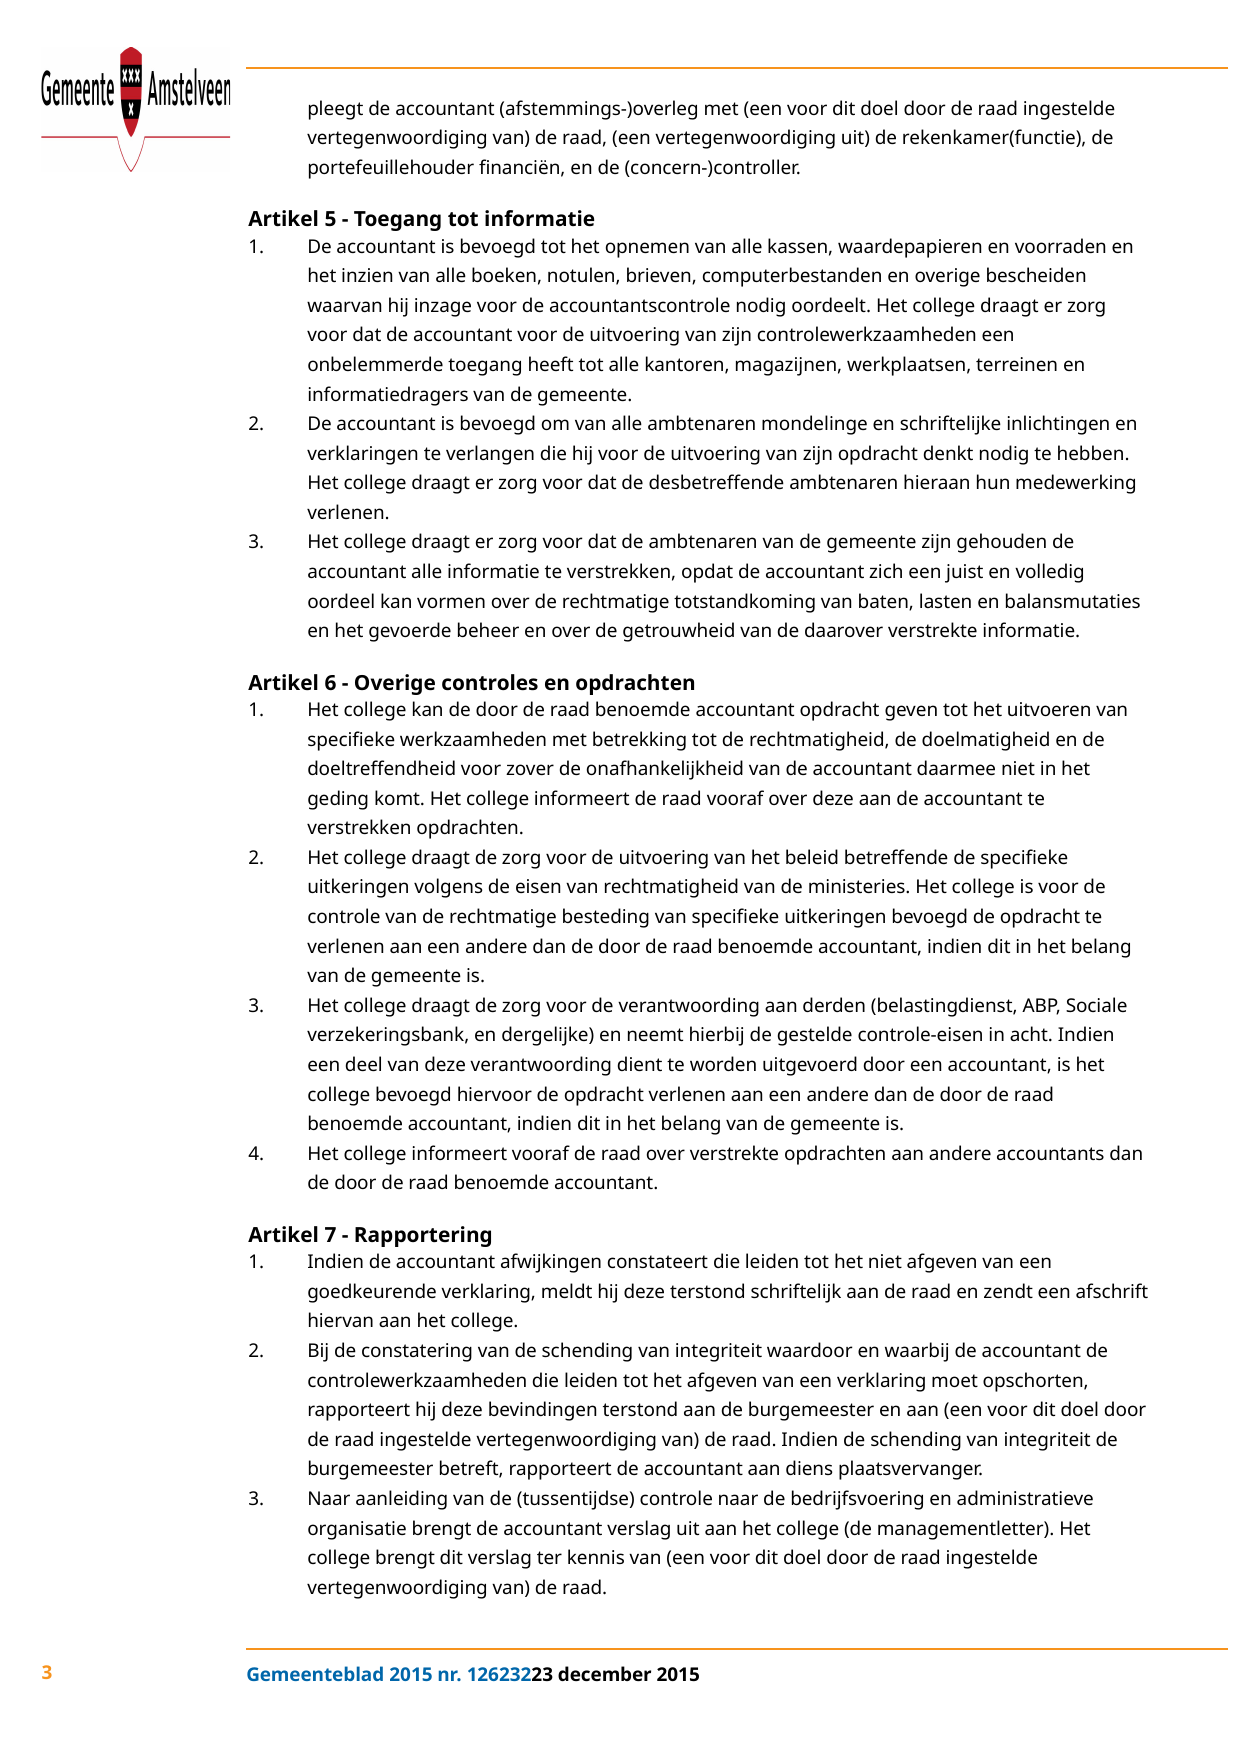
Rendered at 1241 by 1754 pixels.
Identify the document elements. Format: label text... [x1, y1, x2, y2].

text Artikel 5 - Toegang tot informatie [248, 204, 1152, 233]
list De accountant is bevoegd om van alle ambtenaren mondelinge en schriftelijke inlichtingen en verklaringen te verlangen die hij voor de uitvoering van zijn opdracht denkt nodig te hebben. Het college draagt er zorg voor dat de desbetreffende ambtenaren hieraan hun medewerking verlenen. [248, 410, 1152, 525]
list Indien de accountant afwijkingen constateert die leiden tot het niet afgeven van een goedkeurende verklaring, meldt hij deze terstond schriftelijk aan de raad en zendt een afschrift hiervan aan het college. [248, 1248, 1152, 1333]
list Het college draagt de zorg voor de verantwoording aan derden (belastingdienst, ABP, Sociale verzekeringsbank, en dergelijke) en neemt hierbij de gestelde controle-eisen in acht. Indien een deel van deze verantwoording dient te worden uitgevoerd door een accountant, is het college bevoegd hiervoor de opdracht verlenen aan een andere dan de door de raad benoemde accountant, indien dit in het belang van de gemeente is. [248, 992, 1152, 1136]
list Bij de constatering van de schending van integriteit waardoor en waarbij de accountant de controlewerkzaamheden die leiden tot het afgeven van een verklaring moet opschorten, rapporteert hij deze bevindingen terstond aan de burgemeester en aan (een voor dit doel door de raad ingestelde vertegenwoordiging van) de raad. Indien de schending van integriteit de burgemeester betreft, rapporteert de accountant aan diens plaatsvervanger. [248, 1337, 1152, 1481]
text Artikel 7 - Rapportering [248, 1220, 1152, 1248]
list Het college kan de door de raad benoemde accountant opdracht geven tot het uitvoeren van specifieke werkzaamheden met betrekking tot de rechtmatigheid, de doelmatigheid en de doeltreffendheid voor zover de onafhankelijkheid van de accountant daarmee niet in het geding komt. Het college informeert de raad vooraf over deze aan de accountant te verstrekken opdrachten. [248, 696, 1152, 840]
list De accountant is bevoegd tot het opnemen van alle kassen, waardepapieren en voorraden en het inzien van alle boeken, notulen, brieven, computerbestanden en overige bescheiden waarvan hij inzage voor de accountantscontrole nodig oordeelt. Het college draagt er zorg voor dat de accountant voor de uitvoering van zijn controlewerkzaamheden een onbelemmerde toegang heeft tot alle kantoren, magazijnen, werkplaatsen, terreinen en informatiedragers van de gemeente. [248, 233, 1152, 406]
list Het college informeert vooraf de raad over verstrekte opdrachten aan andere accountants dan de door de raad benoemde accountant. [248, 1140, 1152, 1195]
list Naar aanleiding van de (tussentijdse) controle naar de bedrijfsvoering en administratieve organisatie brengt de accountant verslag uit aan het college (de managementletter). Het college brengt dit verslag ter kennis van (een voor dit doel door de raad ingestelde vertegenwoordiging van) de raad. [248, 1485, 1152, 1599]
picture [41, 47, 231, 172]
list Het college draagt er zorg voor dat de ambtenaren van de gemeente zijn gehouden de accountant alle informatie te verstrekken, opdat de accountant zich een juist en volledig oordeel kan vormen over de rechtmatige totstandkoming van baten, lasten en balansmutaties en het gevoerde beheer en over de getrouwheid van de daarover verstrekte informatie. [248, 529, 1152, 643]
list Het college draagt de zorg voor de uitvoering van het beleid betreffende de specifieke uitkeringen volgens de eisen van rechtmatigheid van de ministeries. Het college is voor de controle van de rechtmatige besteding van specifieke uitkeringen bevoegd de opdracht te verlenen aan een andere dan de door de raad benoemde accountant, indien dit in het belang van de gemeente is. [248, 844, 1152, 988]
text Artikel 6 - Overige controles en opdrachten [248, 668, 1152, 696]
list pleegt de accountant (afstemmings-)overleg met (een voor dit doel door de raad ingestelde vertegenwoordiging van) de raad, (een vertegenwoordiging uit) de rekenkamer(functie), de portefeuillehouder financiën, en de (concern-)controller. [248, 95, 1152, 180]
